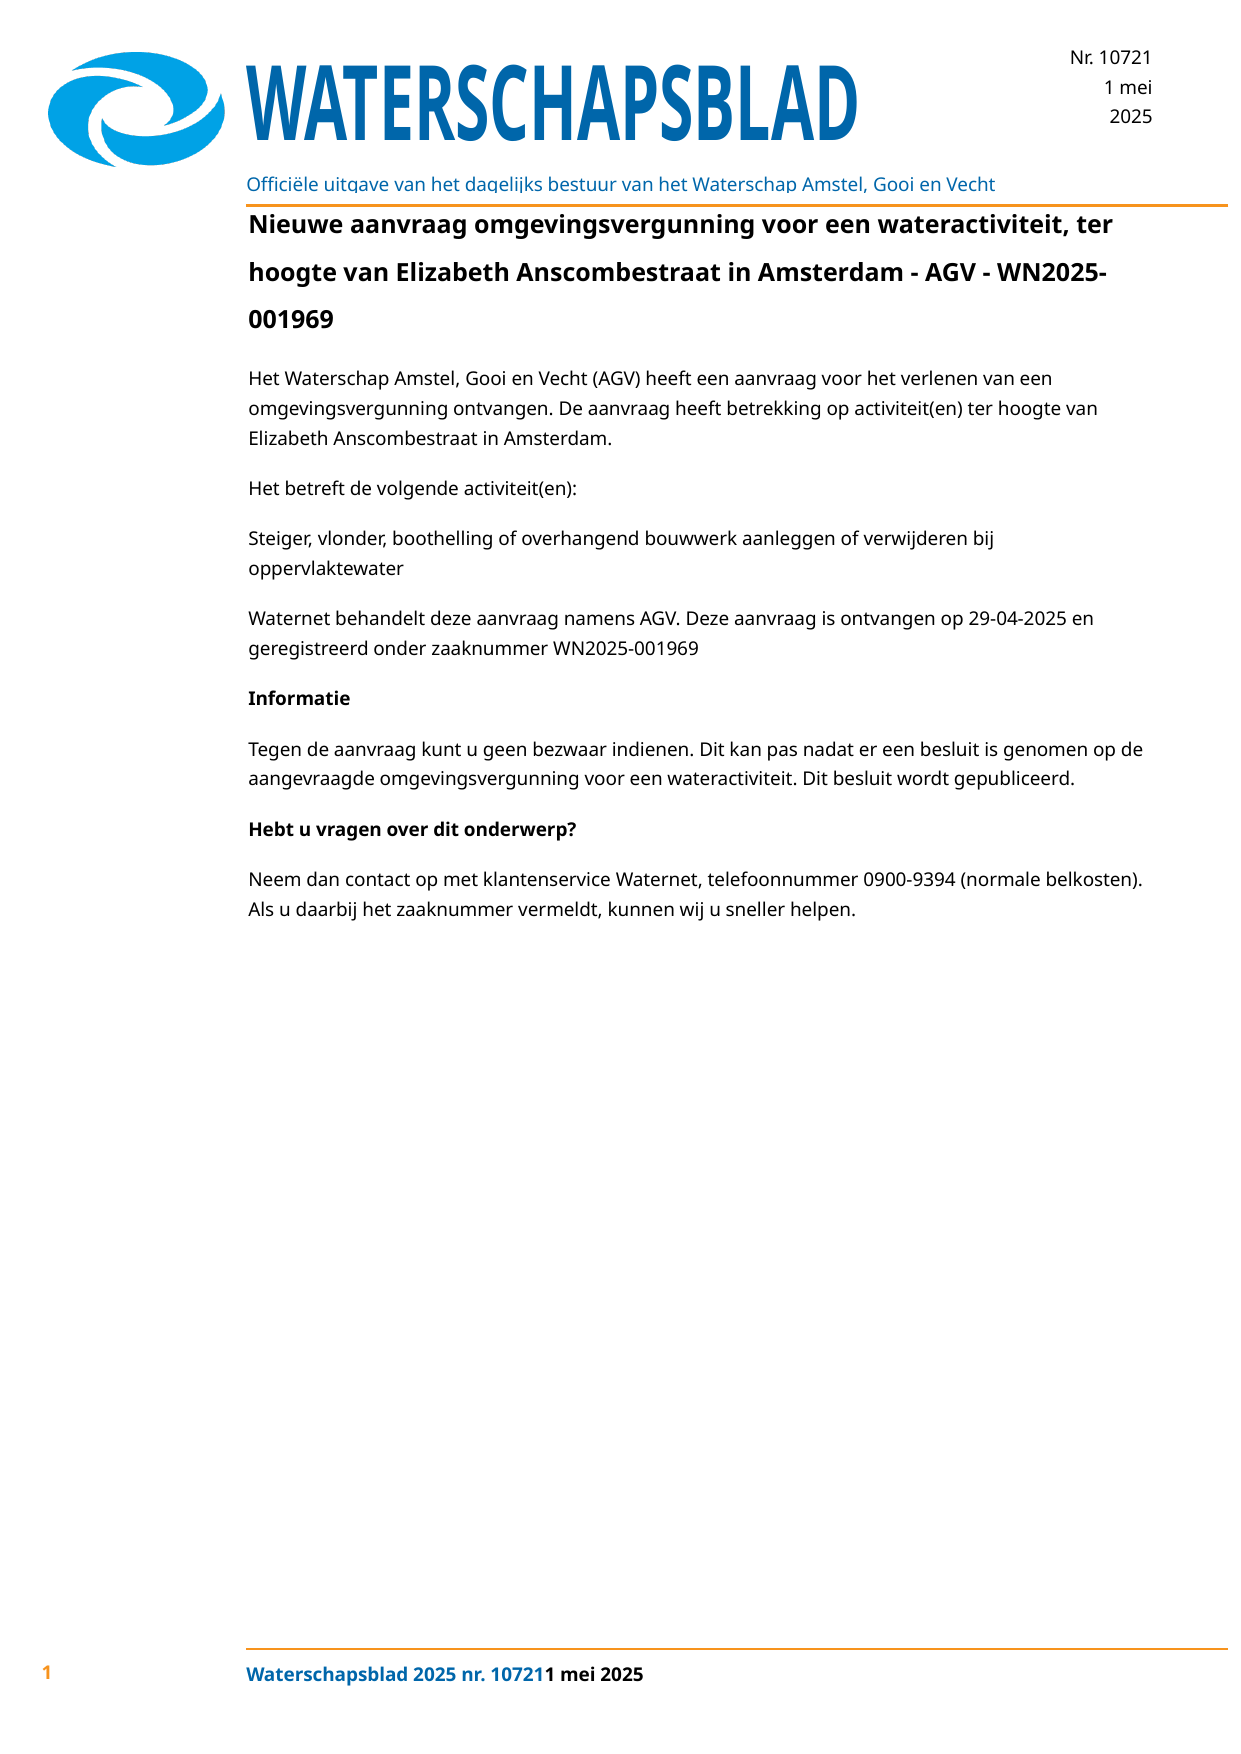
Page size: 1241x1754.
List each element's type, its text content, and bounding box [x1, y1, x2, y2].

text Steiger, vlonder, boothelling of overhangend bouwwerk aanleggen of verwijderen bij oppervlaktewater [248, 526, 1152, 581]
text Waternet behandelt deze aanvraag namens AGV. Deze aanvraag is ontvangen op 29-04-2025 en geregistreerd onder zaaknummer WN2025-001969 [248, 606, 1152, 661]
text Informatie [248, 686, 1152, 711]
text Hebt u vragen over dit onderwerp? [248, 816, 1152, 842]
text Het Waterschap Amstel, Gooi en Vecht (AGV) heeft een aanvraag voor het verlenen van een omgevingsvergunning ontvangen. De aanvraag heeft betrekking op activiteit(en) ter hoogte van Elizabeth Anscombestraat in Amsterdam. [248, 366, 1152, 450]
text Nieuwe aanvraag omgevingsvergunning voor een wateractiviteit, ter hoogte van Elizabeth Anscombestraat in Amsterdam - AGV - WN2025-001969 [248, 207, 1152, 336]
text Tegen de aanvraag kunt u geen bezwaar indienen. Dit kan pas nadat er een besluit is genomen op de aangevraagde omgevingsvergunning voor een wateractiviteit. Dit besluit wordt gepubliceerd. [248, 736, 1152, 791]
text Neem dan contact op met klantenservice Waternet, telefoonnummer 0900-9394 (normale belkosten). Als u daarbij het zaaknummer vermeldt, kunnen wij u sneller helpen. [248, 866, 1152, 922]
text Het betreft de volgende activiteit(en): [248, 475, 1152, 501]
picture [41, 47, 231, 172]
